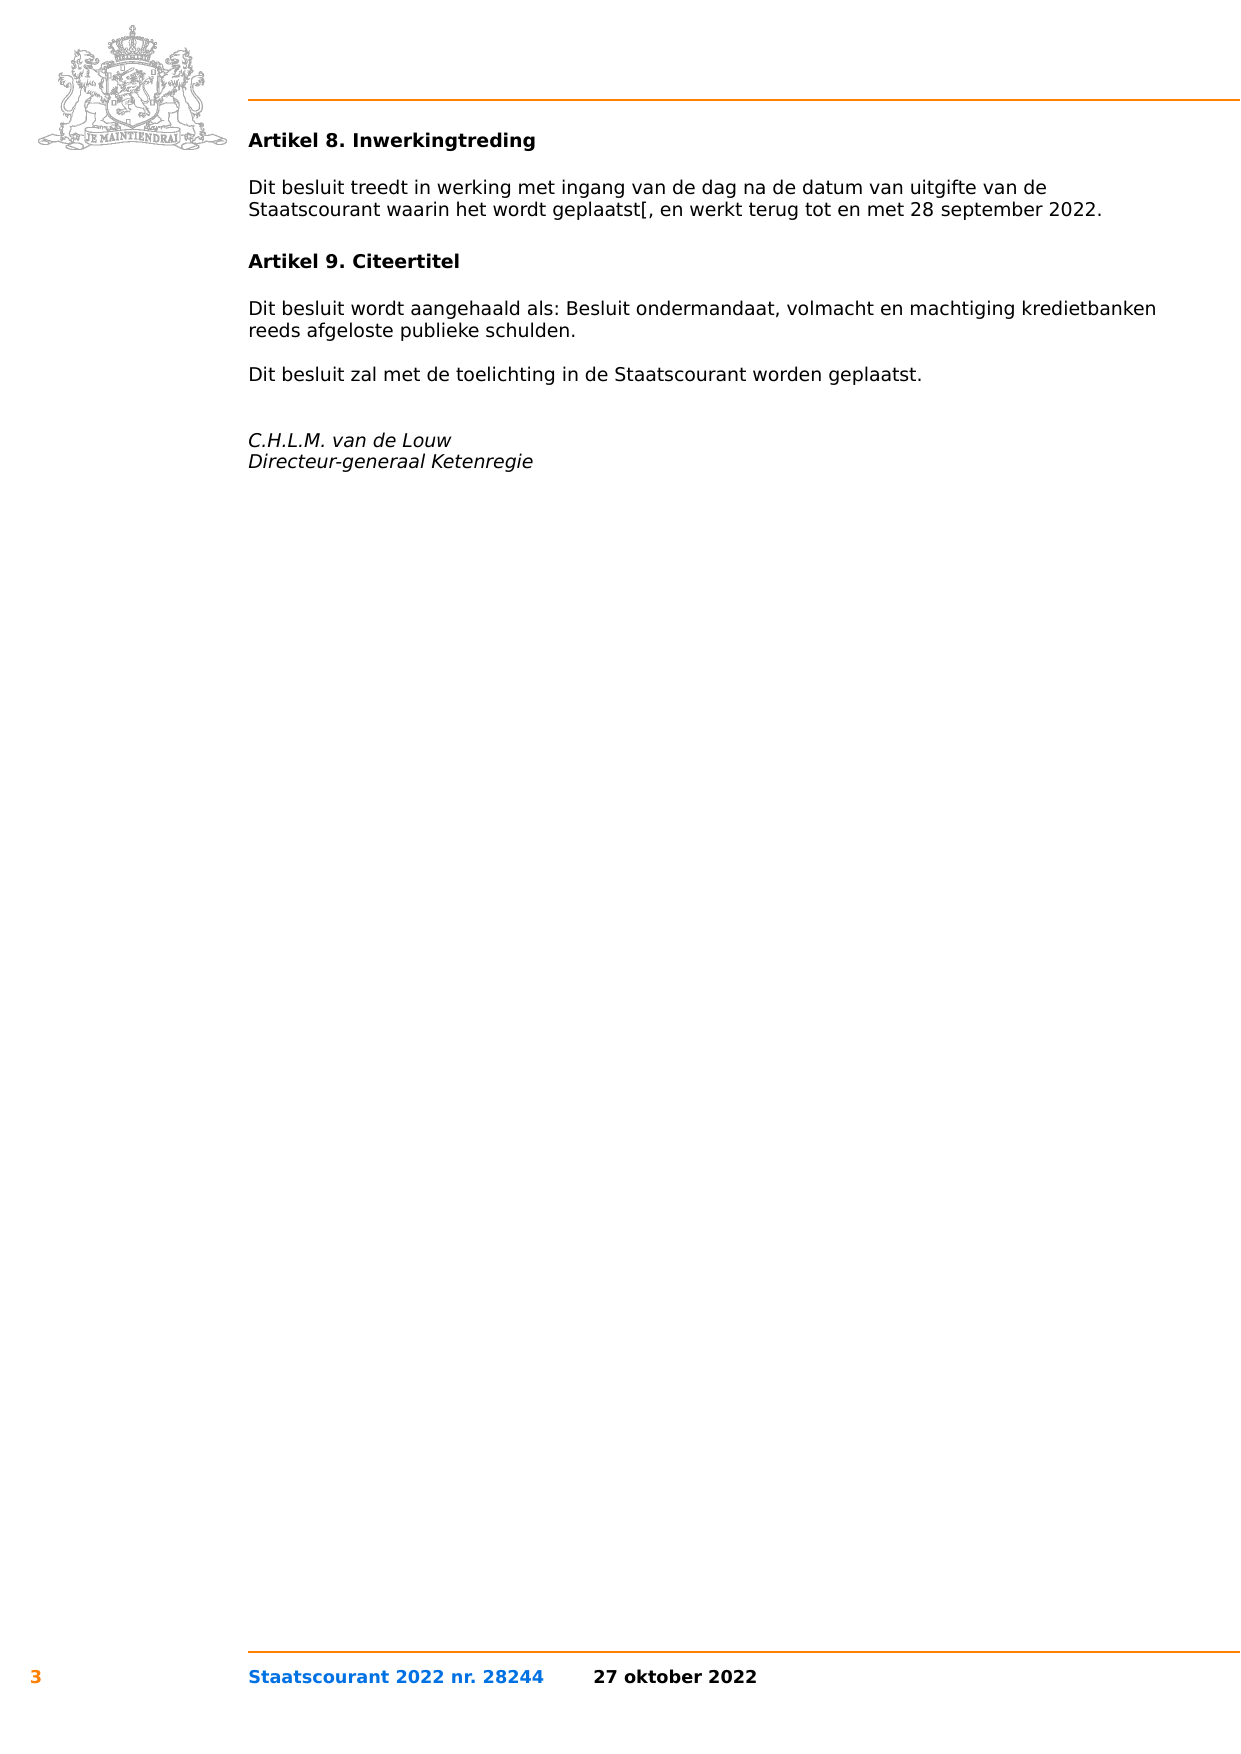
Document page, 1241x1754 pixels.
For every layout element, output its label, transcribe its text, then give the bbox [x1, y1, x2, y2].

text Dit besluit zal met de toelichting in de Staatscourant worden geplaatst. [248, 364, 1163, 386]
picture [38, 25, 227, 150]
text Dit besluit wordt aangehaald als: Besluit ondermandaat, volmacht en machtiging kredietbanken reeds afgeloste publieke schulden. [248, 298, 1163, 342]
text C.H.L.M. van de Louw Directeur-generaal Ketenregie [248, 407, 1163, 473]
text Dit besluit treedt in werking met ingang van de dag na de datum van uitgifte van de Staatscourant waarin het wordt geplaatst[, en werkt terug tot en met 28 september 2022. [248, 177, 1163, 221]
subtitle Artikel 9. Citeertitel [248, 251, 1163, 273]
subtitle Artikel 8. Inwerkingtreding [248, 130, 1163, 152]
